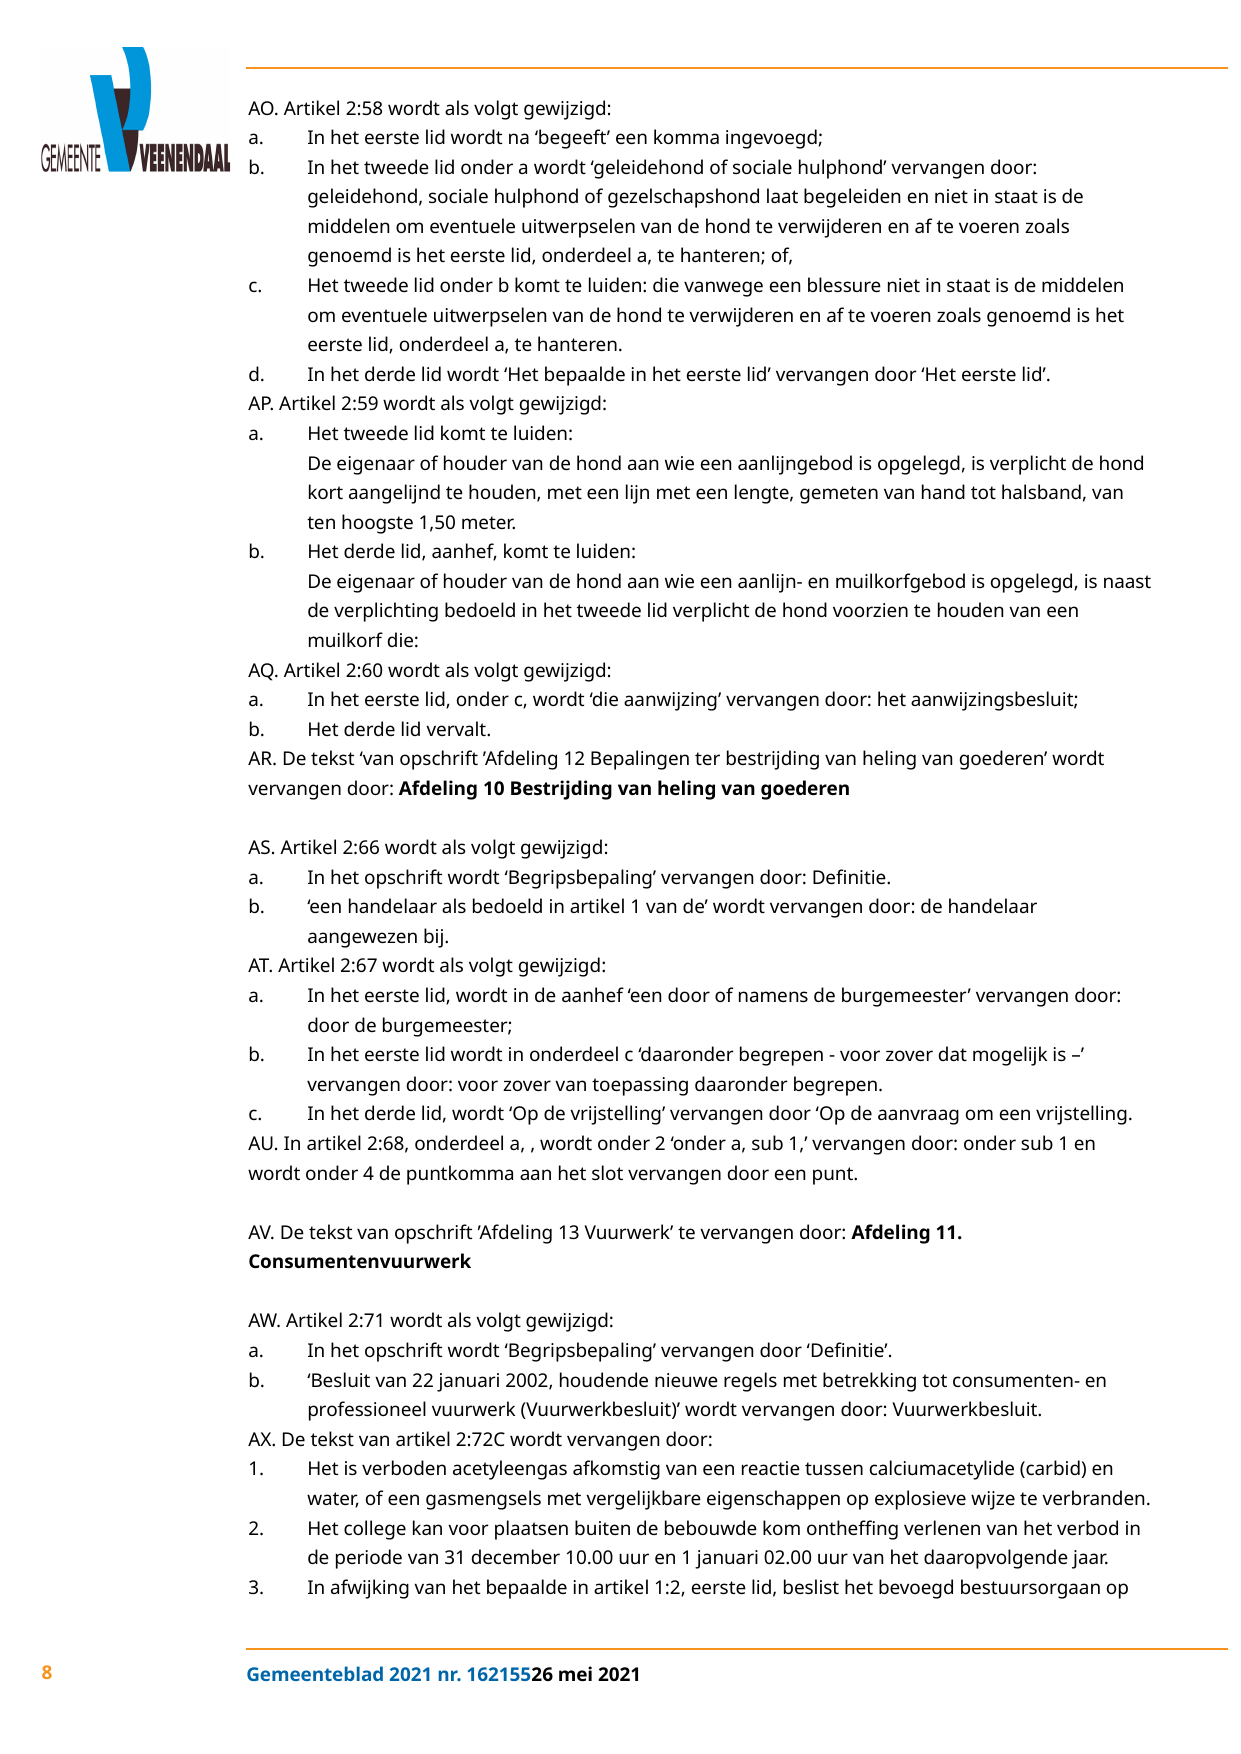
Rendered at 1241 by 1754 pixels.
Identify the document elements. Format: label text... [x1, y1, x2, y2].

list Het tweede lid onder b komt te luiden: die vanwege een blessure niet in staat is de middelen om eventuele uitwerpselen van de hond te verwijderen en af te voeren zoals genoemd is het eerste lid, onderdeel a, te hanteren. [248, 272, 1152, 357]
text AS. Artikel 2:66 wordt als volgt gewijzigd: [248, 834, 1152, 860]
list De eigenaar of houder van de hond aan wie een aanlijngebod is opgelegd, is verplicht de hond kort aangelijnd te houden, met een lijn met een lengte, gemeten van hand tot halsband, van ten hoogste 1,50 meter. [248, 450, 1152, 535]
text AP. Artikel 2:59 wordt als volgt gewijzigd: [248, 391, 1152, 416]
list In het derde lid, wordt ‘Op de vrijstelling’ vervangen door ‘Op de aanvraag om een vrijstelling. [248, 1101, 1152, 1126]
list Het college kan voor plaatsen buiten de bebouwde kom ontheffing verlenen van het verbod in de periode van 31 december 10.00 uur en 1 januari 02.00 uur van het daaropvolgende jaar. [248, 1515, 1152, 1570]
list Het is verboden acetyleengas afkomstig van een reactie tussen calciumacetylide (carbid) en water, of een gasmengsels met vergelijkbare eigenschappen op explosieve wijze te verbranden. [248, 1456, 1152, 1511]
list In het tweede lid onder a wordt ‘geleidehond of sociale hulphond’ vervangen door: geleidehond, sociale hulphond of gezelschapshond laat begeleiden en niet in staat is de middelen om eventuele uitwerpselen van de hond te verwijderen en af te voeren zoals genoemd is het eerste lid, onderdeel a, te hanteren; of, [248, 154, 1152, 268]
text AR. De tekst ‘van opschrift ’Afdeling 12 Bepalingen ter bestrijding van heling van goederen’ wordt vervangen door: Afdeling 10 Bestrijding van heling van goederen [248, 746, 1152, 801]
text AV. De tekst van opschrift ’Afdeling 13 Vuurwerk’ te vervangen door: Afdeling 11. Consumentenvuurwerk [248, 1219, 1152, 1274]
list In het eerste lid, onder c, wordt ‘die aanwijzing’ vervangen door: het aanwijzingsbesluit; [248, 686, 1152, 712]
picture [123, 47, 231, 172]
list Het derde lid, aanhef, komt te luiden: [248, 538, 1152, 564]
list In het eerste lid wordt in onderdeel c ‘daaronder begrepen - voor zover dat mogelijk is –’ vervangen door: voor zover van toepassing daaronder begrepen. [248, 1041, 1152, 1097]
list In het opschrift wordt ‘Begripsbepaling’ vervangen door ‘Definitie’. [248, 1337, 1152, 1363]
text AW. Artikel 2:71 wordt als volgt gewijzigd: [248, 1308, 1152, 1333]
text AU. In artikel 2:68, onderdeel a, , wordt onder 2 ‘onder a, sub 1,’ vervangen door: onder sub 1 en wordt onder 4 de puntkomma aan het slot vervangen door een punt. [248, 1130, 1152, 1186]
list In afwijking van het bepaalde in artikel 1:2, eerste lid, beslist het bevoegd bestuursorgaan op [248, 1574, 1152, 1600]
picture [41, 47, 130, 172]
text AO. Artikel 2:58 wordt als volgt gewijzigd: [248, 95, 1152, 121]
list De eigenaar of houder van de hond aan wie een aanlijn- en muilkorfgebod is opgelegd, is naast de verplichting bedoeld in het tweede lid verplicht de hond voorzien te houden van een muilkorf die: [248, 568, 1152, 653]
text AQ. Artikel 2:60 wordt als volgt gewijzigd: [248, 657, 1152, 683]
list ‘een handelaar als bedoeld in artikel 1 van de’ wordt vervangen door: de handelaar aangewezen bij. [248, 893, 1152, 949]
list In het eerste lid, wordt in de aanhef ‘een door of namens de burgemeester’ vervangen door: door de burgemeester; [248, 982, 1152, 1038]
list ‘Besluit van 22 januari 2002, houdende nieuwe regels met betrekking tot consumenten- en professioneel vuurwerk (Vuurwerkbesluit)’ wordt vervangen door: Vuurwerkbesluit. [248, 1367, 1152, 1422]
list Het derde lid vervalt. [248, 716, 1152, 742]
list Het tweede lid komt te luiden: [248, 420, 1152, 446]
list In het eerste lid wordt na ‘begeeft’ een komma ingevoegd; [248, 124, 1152, 150]
list In het opschrift wordt ‘Begripsbepaling’ vervangen door: Definitie. [248, 864, 1152, 890]
text AX. De tekst van artikel 2:72C wordt vervangen door: [248, 1426, 1152, 1452]
text AT. Artikel 2:67 wordt als volgt gewijzigd: [248, 953, 1152, 978]
list In het derde lid wordt ‘Het bepaalde in het eerste lid’ vervangen door ‘Het eerste lid’. [248, 361, 1152, 387]
